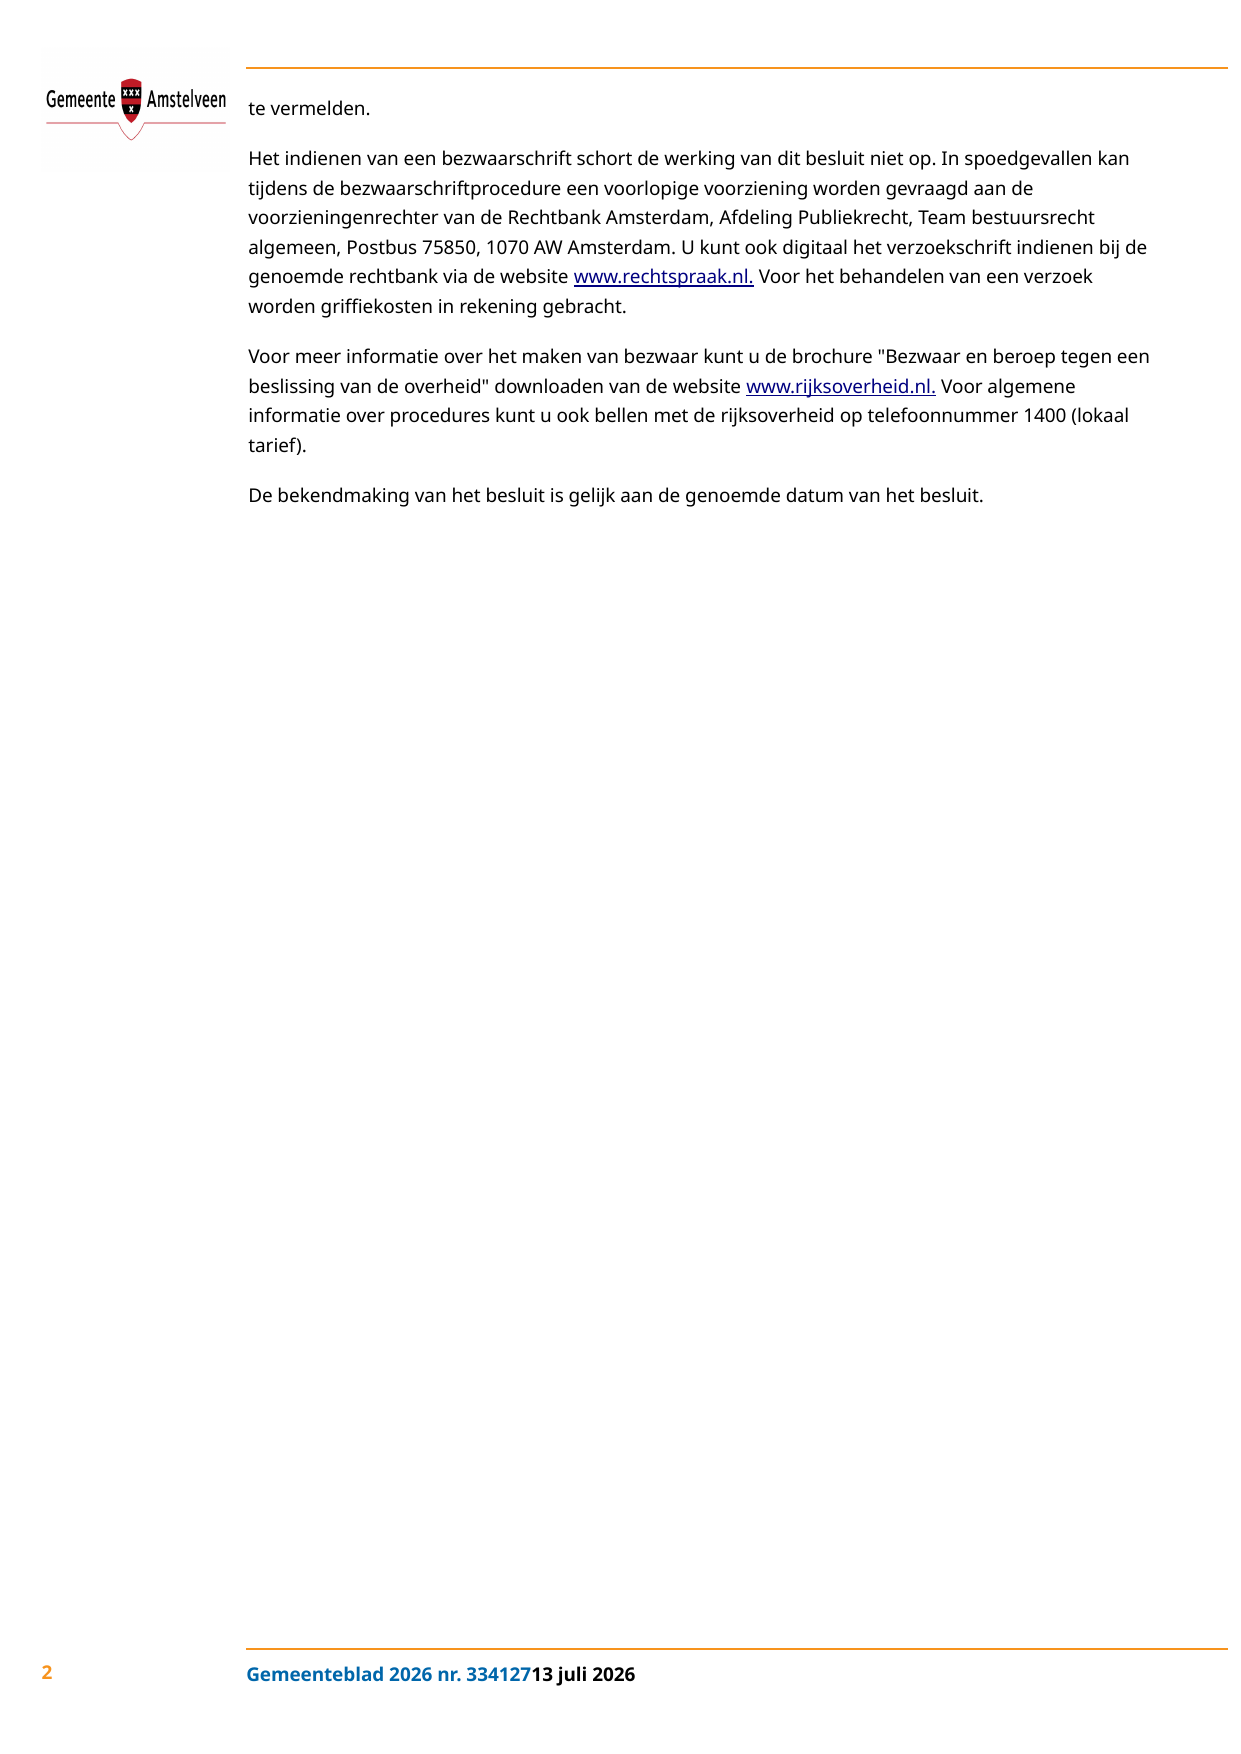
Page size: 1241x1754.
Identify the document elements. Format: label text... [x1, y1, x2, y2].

picture [41, 47, 231, 172]
text Het indienen van een bezwaarschrift schort de werking van dit besluit niet op. In spoedgevallen kan tijdens de bezwaarschriftprocedure een voorlopige voorziening worden gevraagd aan de voorzieningenrechter van de Rechtbank Amsterdam, Afdeling Publiekrecht, Team bestuursrecht algemeen, Postbus 75850, 1070 AW Amsterdam. U kunt ook digitaal het verzoekschrift indienen bij de genoemde rechtbank via de website www.rechtspraak.nl. Voor het behandelen van een verzoek worden griffiekosten in rekening gebracht. [248, 145, 1152, 319]
text Voor meer informatie over het maken van bezwaar kunt u de brochure "Bezwaar en beroep tegen een beslissing van de overheid" downloaden van de website www.rijksoverheid.nl. Voor algemene informatie over procedures kunt u ook bellen met de rijksoverheid op telefoonnummer 1400 (lokaal tarief). [248, 343, 1152, 458]
text te vermelden. [248, 95, 1152, 121]
text De bekendmaking van het besluit is gelijk aan de genoemde datum van het besluit. [248, 483, 1152, 508]
